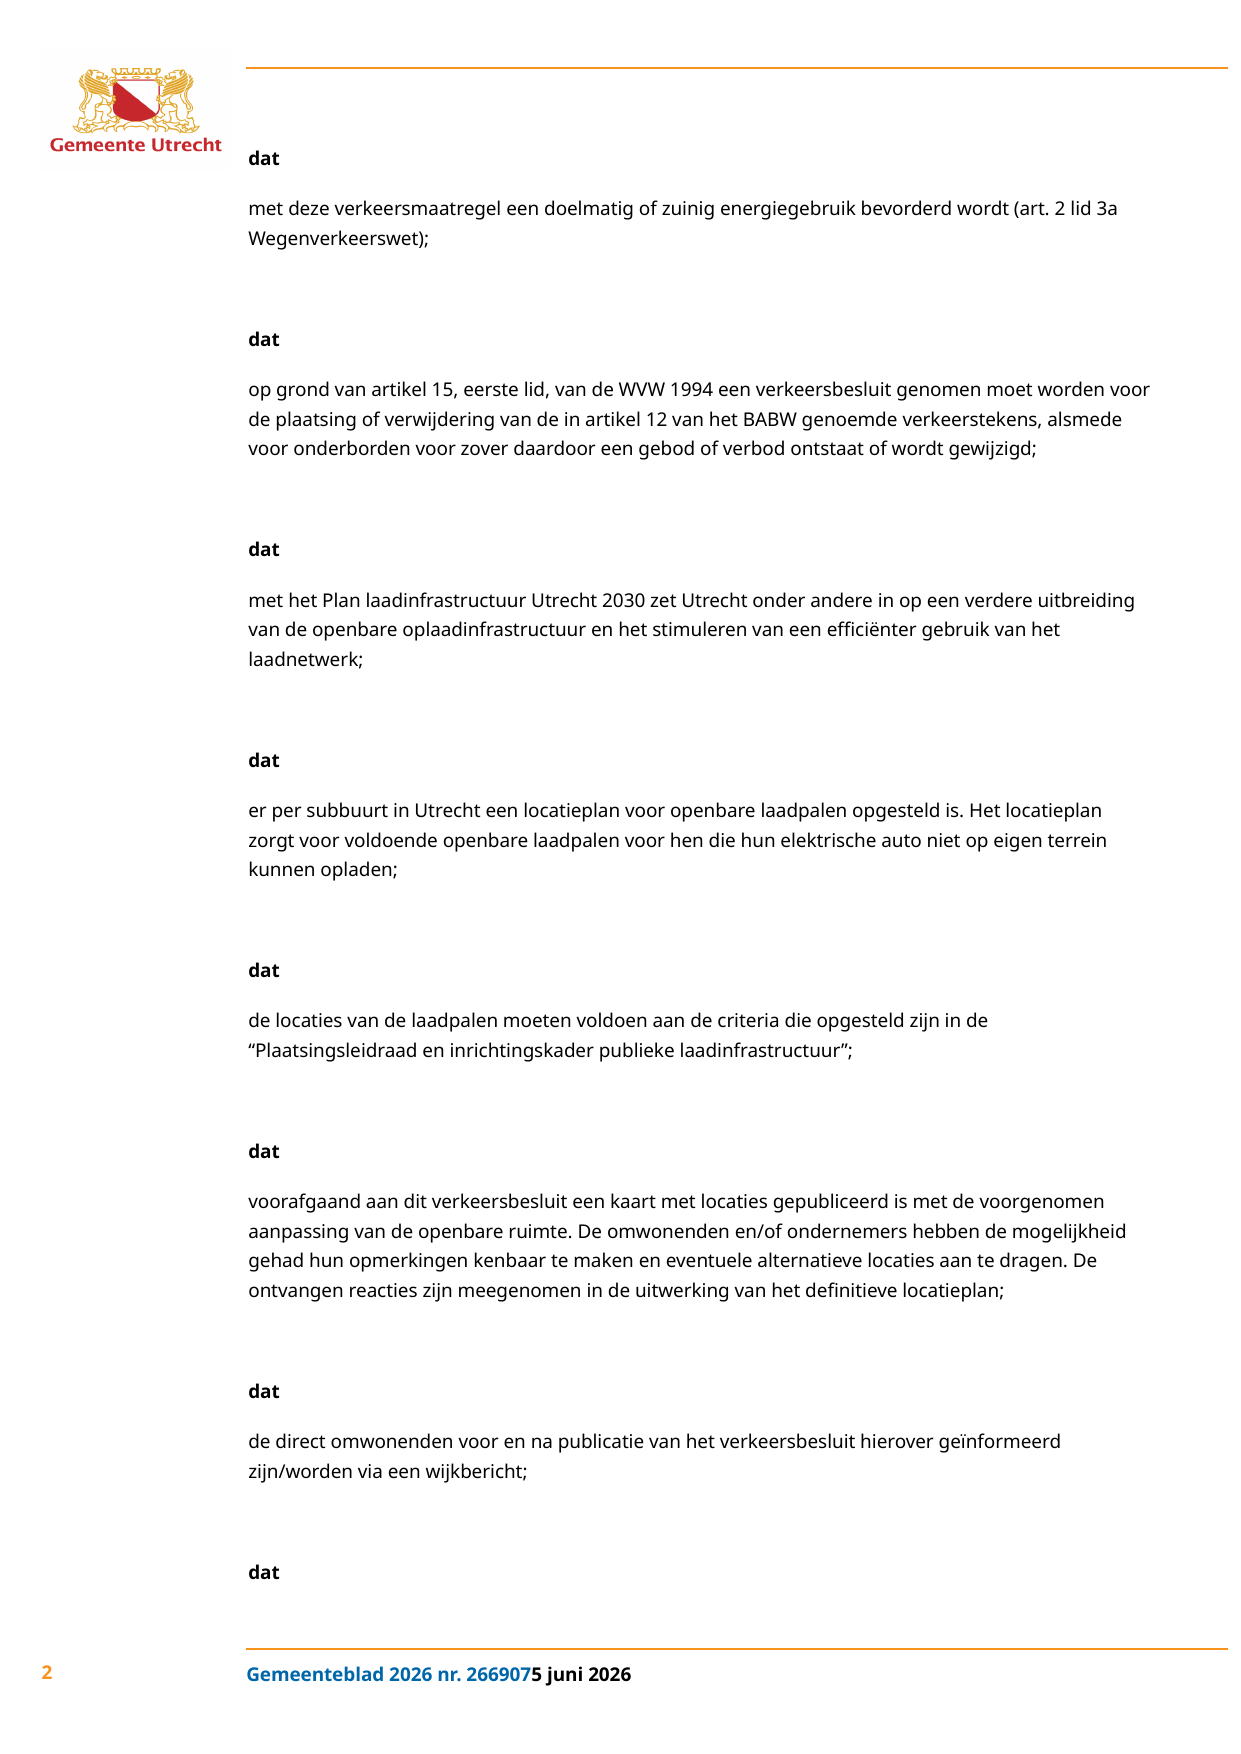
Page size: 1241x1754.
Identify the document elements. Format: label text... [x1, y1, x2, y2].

text dat [248, 957, 1152, 983]
text er per subbuurt in Utrecht een locatieplan voor openbare laadpalen opgesteld is. Het locatieplan zorgt voor voldoende openbare laadpalen voor hen die hun elektrische auto niet op eigen terrein kunnen opladen; [248, 797, 1152, 882]
text dat [248, 326, 1152, 352]
text de locaties van de laadpalen moeten voldoen aan de criteria die opgesteld zijn in de “Plaatsingsleidraad en inrichtingskader publieke laadinfrastructuur”; [248, 1008, 1152, 1063]
text dat [248, 1378, 1152, 1404]
text voorafgaand aan dit verkeersbesluit een kaart met locaties gepubliceerd is met de voorgenomen aanpassing van de openbare ruimte. De omwonenden en/of ondernemers hebben de mogelijkheid gehad hun opmerkingen kenbaar te maken en eventuele alternatieve locaties aan te dragen. De ontvangen reacties zijn meegenomen in de uitwerking van het definitieve locatieplan; [248, 1188, 1152, 1303]
picture [41, 47, 231, 172]
text dat [248, 1138, 1152, 1164]
text dat [248, 747, 1152, 773]
text de direct omwonenden voor en na publicatie van het verkeersbesluit hierover geïnformeerd zijn/worden via een wijkbericht; [248, 1428, 1152, 1484]
text dat [248, 1559, 1152, 1585]
text met deze verkeersmaatregel een doelmatig of zuinig energiegebruik bevorderd wordt (art. 2 lid 3a Wegenverkeerswet); [248, 196, 1152, 251]
text met het Plan laadinfrastructuur Utrecht 2030 zet Utrecht onder andere in op een verdere uitbreiding van de openbare oplaadinfrastructuur en het stimuleren van een efficiënter gebruik van het laadnetwerk; [248, 587, 1152, 672]
text dat [248, 145, 1152, 171]
text dat [248, 536, 1152, 562]
text op grond van artikel 15, eerste lid, van de WVW 1994 een verkeersbesluit genomen moet worden voor de plaatsing of verwijdering van de in artikel 12 van het BABW genoemde verkeerstekens, alsmede voor onderborden voor zover daardoor een gebod of verbod ontstaat of wordt gewijzigd; [248, 376, 1152, 461]
